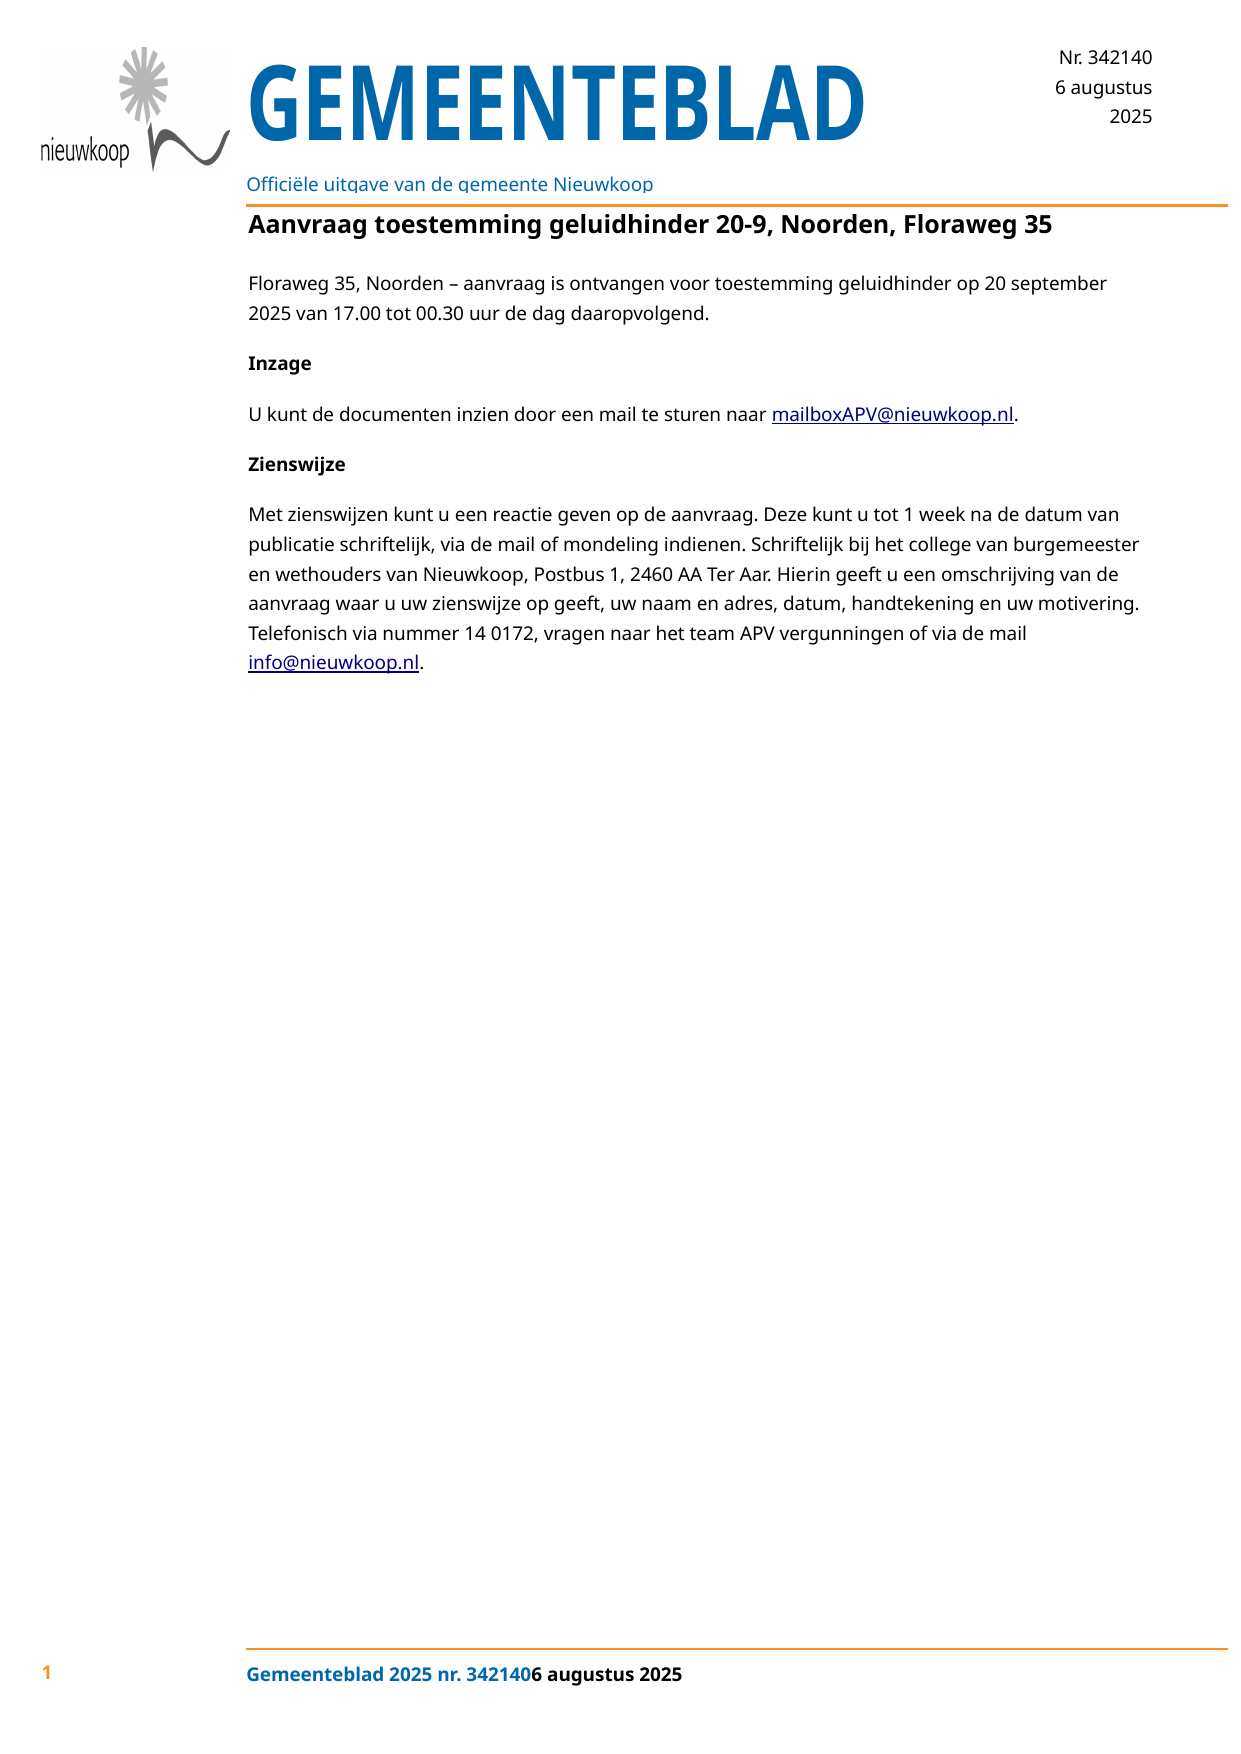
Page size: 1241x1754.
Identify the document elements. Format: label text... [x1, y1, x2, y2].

text Zienswijze [248, 451, 1152, 477]
picture [41, 47, 231, 172]
text Inzage [248, 350, 1152, 376]
text Aanvraag toestemming geluidhinder 20-9, Noorden, Floraweg 35 [248, 207, 1152, 241]
text U kunt de documenten inzien door een mail te sturen naar mailboxAPV@nieuwkoop.nl. [248, 401, 1152, 426]
text Met zienswijzen kunt u een reactie geven op de aanvraag. Deze kunt u tot 1 week na de datum van publicatie schriftelijk, via de mail of mondeling indienen. Schriftelijk bij het college van burgemeester en wethouders van Nieuwkoop, Postbus 1, 2460 AA Ter Aar. Hierin geeft u een omschrijving van de aanvraag waar u uw zienswijze op geeft, uw naam en adres, datum, handtekening en uw motivering. Telefonisch via nummer 14 0172, vragen naar het team APV vergunningen of via de mail info@nieuwkoop.nl. [248, 502, 1152, 675]
text Floraweg 35, Noorden – aanvraag is ontvangen voor toestemming geluidhinder op 20 september 2025 van 17.00 tot 00.30 uur de dag daaropvolgend. [248, 270, 1152, 326]
